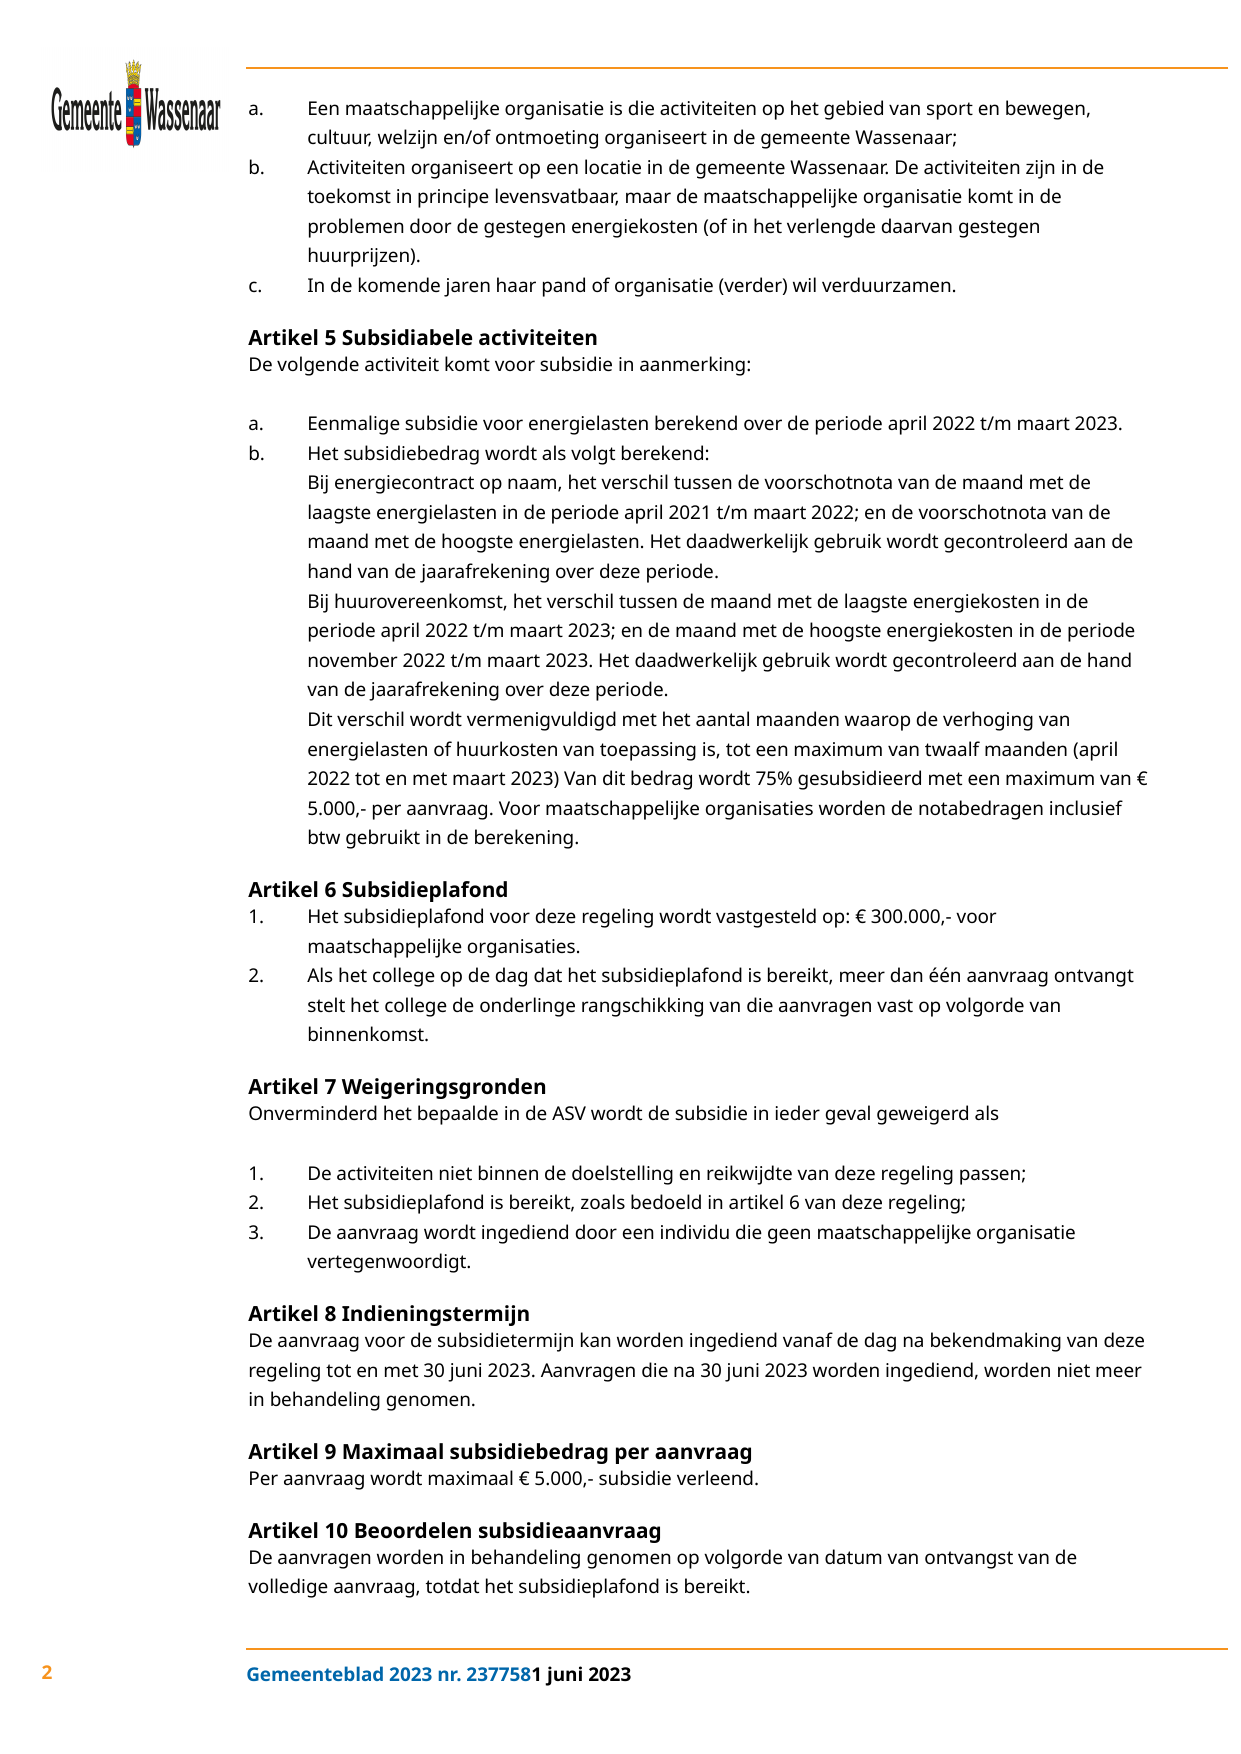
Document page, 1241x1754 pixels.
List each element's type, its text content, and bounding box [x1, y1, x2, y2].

text Artikel 5 Subsidiabele activiteiten [248, 323, 1152, 351]
list Activiteiten organiseert op een locatie in de gemeente Wassenaar. De activiteiten zijn in de toekomst in principe levensvatbaar, maar de maatschappelijke organisatie komt in de problemen door de gestegen energiekosten (of in het verlengde daarvan gestegen huurprijzen). [248, 154, 1152, 268]
text Artikel 6 Subsidieplafond [248, 875, 1152, 903]
text Artikel 8 Indieningstermijn [248, 1299, 1152, 1327]
text Per aanvraag wordt maximaal € 5.000,- subsidie verleend. [248, 1465, 1152, 1491]
list Het subsidieplafond voor deze regeling wordt vastgesteld op: € 300.000,- voor maatschappelijke organisaties. [248, 903, 1152, 959]
list De aanvraag wordt ingediend door een individu die geen maatschappelijke organisatie vertegenwoordigt. [248, 1219, 1152, 1274]
list In de komende jaren haar pand of organisatie (verder) wil verduurzamen. [248, 272, 1152, 298]
text Artikel 10 Beoordelen subsidieaanvraag [248, 1516, 1152, 1544]
list Dit verschil wordt vermenigvuldigd met het aantal maanden waarop de verhoging van energielasten of huurkosten van toepassing is, tot een maximum van twaalf maanden (april 2022 tot en met maart 2023) Van dit bedrag wordt 75% gesubsidieerd met een maximum van € 5.000,- per aanvraag. Voor maatschappelijke organisaties worden de notabedragen inclusief btw gebruikt in de berekening. [248, 706, 1152, 850]
text De volgende activiteit komt voor subsidie in aanmerking: [248, 351, 1152, 377]
text De aanvragen worden in behandeling genomen op volgorde van datum van ontvangst van de volledige aanvraag, totdat het subsidieplafond is bereikt. [248, 1544, 1152, 1599]
list Het subsidiebedrag wordt als volgt berekend: [248, 440, 1152, 466]
picture [41, 47, 231, 172]
text Artikel 7 Weigeringsgronden [248, 1072, 1152, 1101]
list Eenmalige subsidie voor energielasten berekend over de periode april 2022 t/m maart 2023. [248, 410, 1152, 436]
text De aanvraag voor de subsidietermijn kan worden ingediend vanaf de dag na bekendmaking van deze regeling tot en met 30 juni 2023. Aanvragen die na 30 juni 2023 worden ingediend, worden niet meer in behandeling genomen. [248, 1327, 1152, 1412]
text Artikel 9 Maximaal subsidiebedrag per aanvraag [248, 1437, 1152, 1465]
list De activiteiten niet binnen de doelstelling en reikwijdte van deze regeling passen; [248, 1160, 1152, 1185]
list Bij huurovereenkomst, het verschil tussen de maand met de laagste energiekosten in de periode april 2022 t/m maart 2023; en de maand met de hoogste energiekosten in de periode november 2022 t/m maart 2023. Het daadwerkelijk gebruik wordt gecontroleerd aan de hand van de jaarafrekening over deze periode. [248, 588, 1152, 702]
list Een maatschappelijke organisatie is die activiteiten op het gebied van sport en bewegen, cultuur, welzijn en/of ontmoeting organiseert in de gemeente Wassenaar; [248, 95, 1152, 150]
list Als het college op de dag dat het subsidieplafond is bereikt, meer dan één aanvraag ontvangt stelt het college de onderlinge rangschikking van die aanvragen vast op volgorde van binnenkomst. [248, 962, 1152, 1047]
text Onverminderd het bepaalde in de ASV wordt de subsidie in ieder geval geweigerd als [248, 1101, 1152, 1126]
list Het subsidieplafond is bereikt, zoals bedoeld in artikel 6 van deze regeling; [248, 1189, 1152, 1215]
list Bij energiecontract op naam, het verschil tussen de voorschotnota van de maand met de laagste energielasten in de periode april 2021 t/m maart 2022; en de voorschotnota van de maand met de hoogste energielasten. Het daadwerkelijk gebruik wordt gecontroleerd aan de hand van de jaarafrekening over deze periode. [248, 469, 1152, 584]
